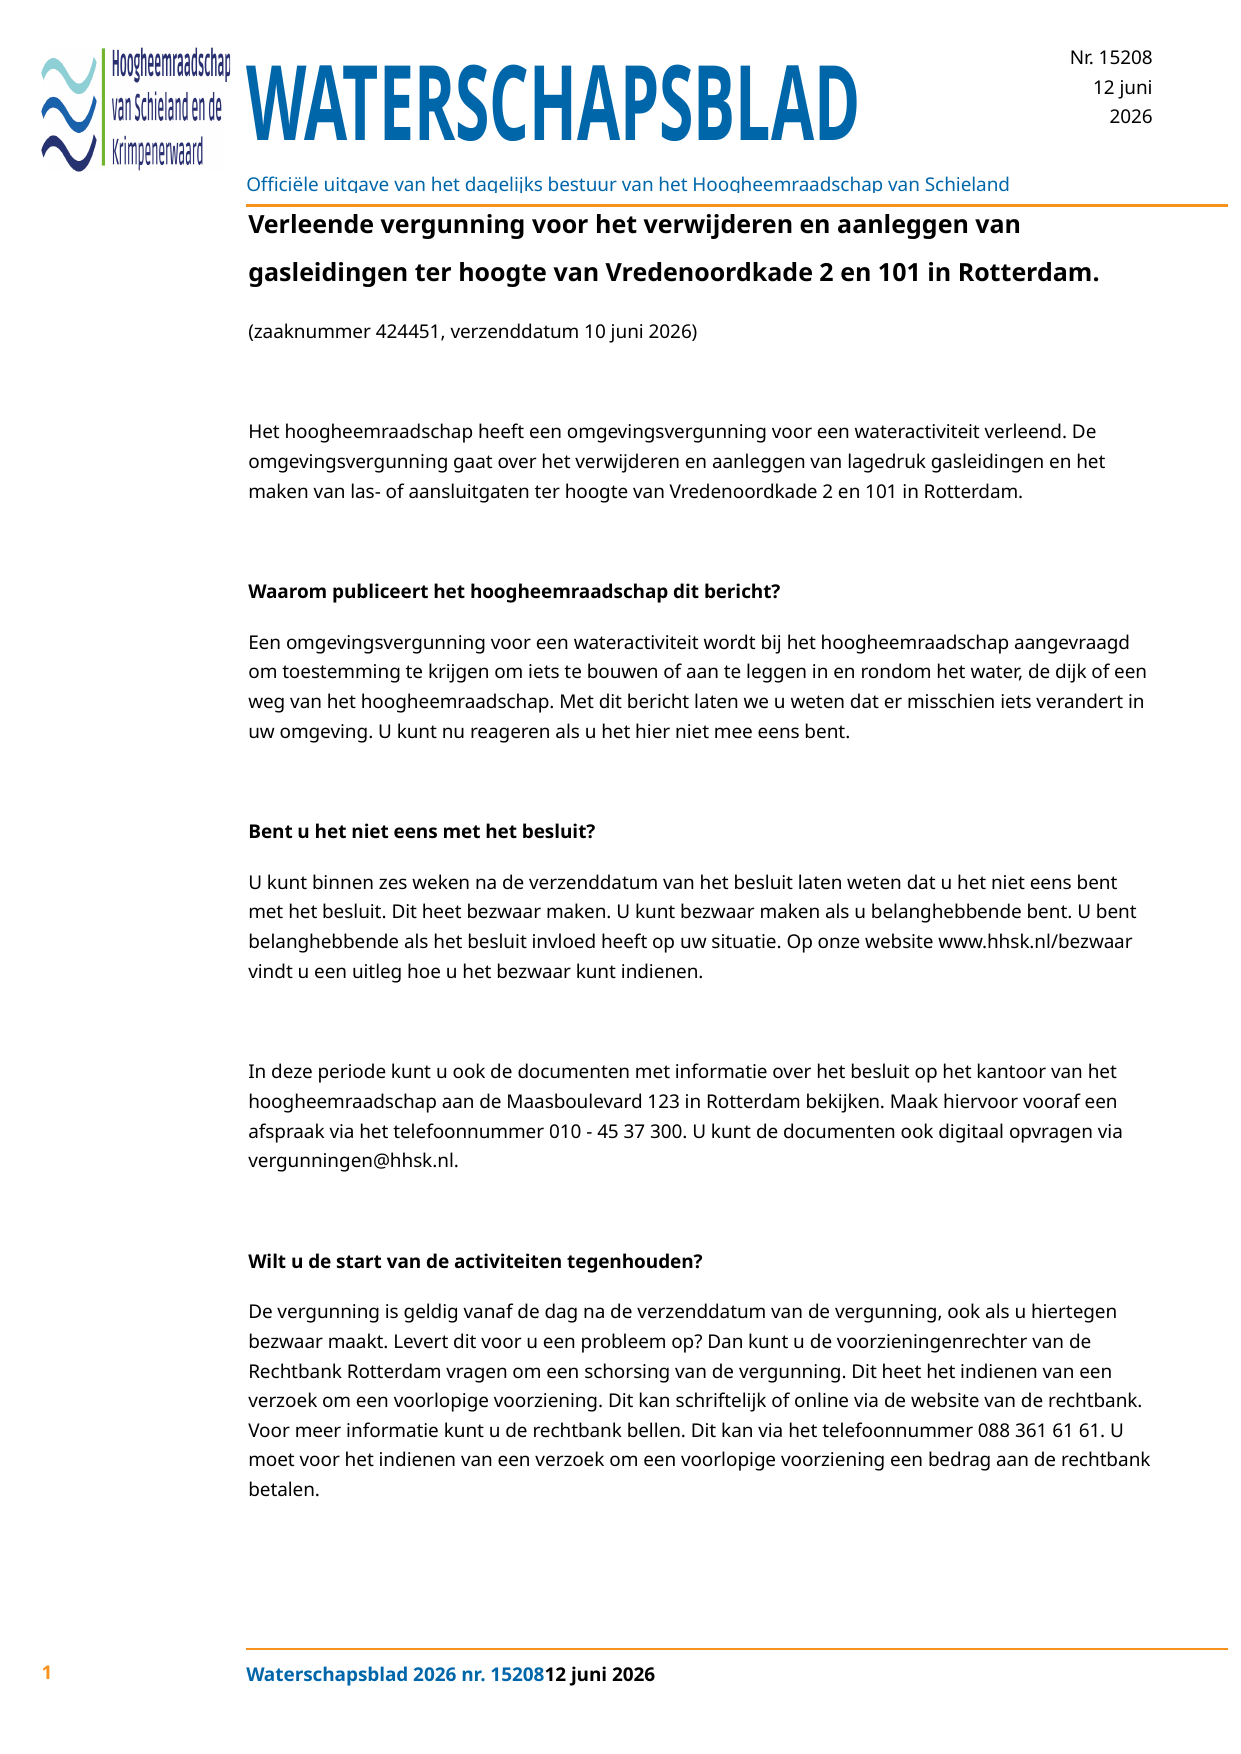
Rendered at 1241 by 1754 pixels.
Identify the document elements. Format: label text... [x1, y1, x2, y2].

text In deze periode kunt u ook de documenten met informatie over het besluit op het kantoor van het hoogheemraadschap aan de Maasboulevard 123 in Rotterdam bekijken. Maak hiervoor vooraf een afspraak via het telefoonnummer 010 - 45 37 300. U kunt de documenten ook digitaal opvragen via vergunningen@hhsk.nl. [248, 1059, 1152, 1173]
text Bent u het niet eens met het besluit? [248, 819, 1152, 844]
text Het hoogheemraadschap heeft een omgevingsvergunning voor een wateractiviteit verleend. De omgevingsvergunning gaat over het verwijderen en aanleggen van lagedruk gasleidingen en het maken van las- of aansluitgaten ter hoogte van Vredenoordkade 2 en 101 in Rotterdam. [248, 419, 1152, 504]
text Een omgevingsvergunning voor een wateractiviteit wordt bij het hoogheemraadschap aangevraagd om toestemming te krijgen om iets te bouwen of aan te leggen in en rondom het water, de dijk of een weg van het hoogheemraadschap. Met dit bericht laten we u weten dat er misschien iets verandert in uw omgeving. U kunt nu reageren als u het hier niet mee eens bent. [248, 629, 1152, 744]
text Verleende vergunning voor het verwijderen en aanleggen van gasleidingen ter hoogte van Vredenoordkade 2 en 101 in Rotterdam. [248, 207, 1152, 288]
text (zaaknummer 424451, verzenddatum 10 juni 2026) [248, 318, 1152, 344]
picture [41, 47, 231, 172]
text Waarom publiceert het hoogheemraadschap dit bericht? [248, 579, 1152, 604]
text U kunt binnen zes weken na de verzenddatum van het besluit laten weten dat u het niet eens bent met het besluit. Dit heet bezwaar maken. U kunt bezwaar maken als u belanghebbende bent. U bent belanghebbende als het besluit invloed heeft op uw situatie. Op onze website www.hhsk.nl/bezwaar vindt u een uitleg hoe u het bezwaar kunt indienen. [248, 869, 1152, 984]
text De vergunning is geldig vanaf de dag na de verzenddatum van de vergunning, ook als u hiertegen bezwaar maakt. Levert dit voor u een probleem op? Dan kunt u de voorzieningenrechter van de Rechtbank Rotterdam vragen om een schorsing van de vergunning. Dit heet het indienen van een verzoek om een voorlopige voorziening. Dit kan schriftelijk of online via de website van de rechtbank. Voor meer informatie kunt u de rechtbank bellen. Dit kan via het telefoonnummer 088 361 61 61. U moet voor het indienen van een verzoek om een voorlopige voorziening een bedrag aan de rechtbank betalen. [248, 1299, 1152, 1502]
text Wilt u de start van de activiteiten tegenhouden? [248, 1248, 1152, 1274]
